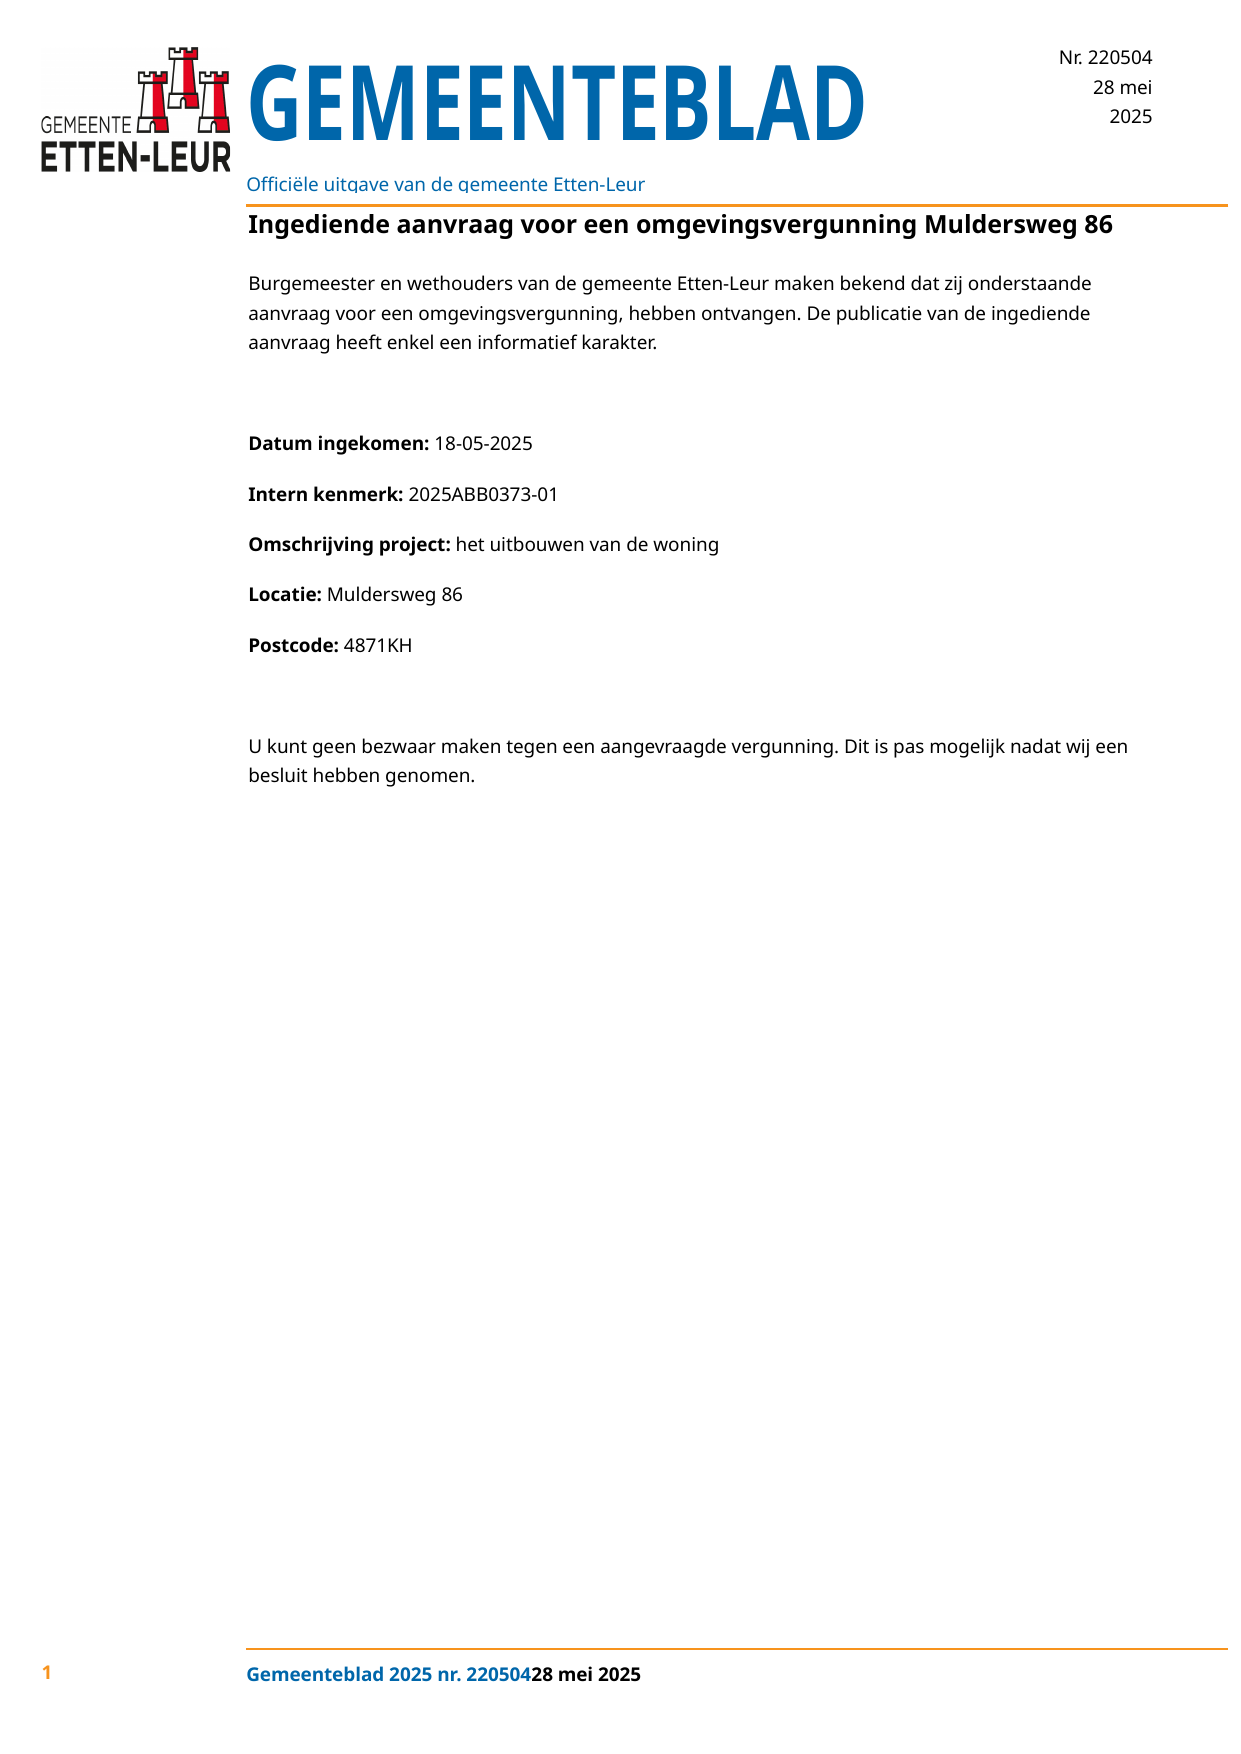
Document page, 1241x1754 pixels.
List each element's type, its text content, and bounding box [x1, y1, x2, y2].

text Burgemeester en wethouders van de gemeente Etten-Leur maken bekend dat zij onderstaande aanvraag voor een omgevingsvergunning, hebben ontvangen. De publicatie van de ingediende aanvraag heeft enkel een informatief karakter. [248, 270, 1152, 355]
text U kunt geen bezwaar maken tegen een aangevraagde vergunning. Dit is pas mogelijk nadat wij een besluit hebben genomen. [248, 733, 1152, 788]
text Omschrijving project: het uitbouwen van de woning [248, 531, 1152, 557]
text Postcode: 4871KH [248, 632, 1152, 658]
text Ingediende aanvraag voor een omgevingsvergunning Muldersweg 86 [248, 207, 1152, 241]
text Locatie: Muldersweg 86 [248, 582, 1152, 607]
picture [41, 47, 231, 172]
text Datum ingekomen: 18-05-2025 [248, 430, 1152, 456]
text Intern kenmerk: 2025ABB0373-01 [248, 481, 1152, 506]
